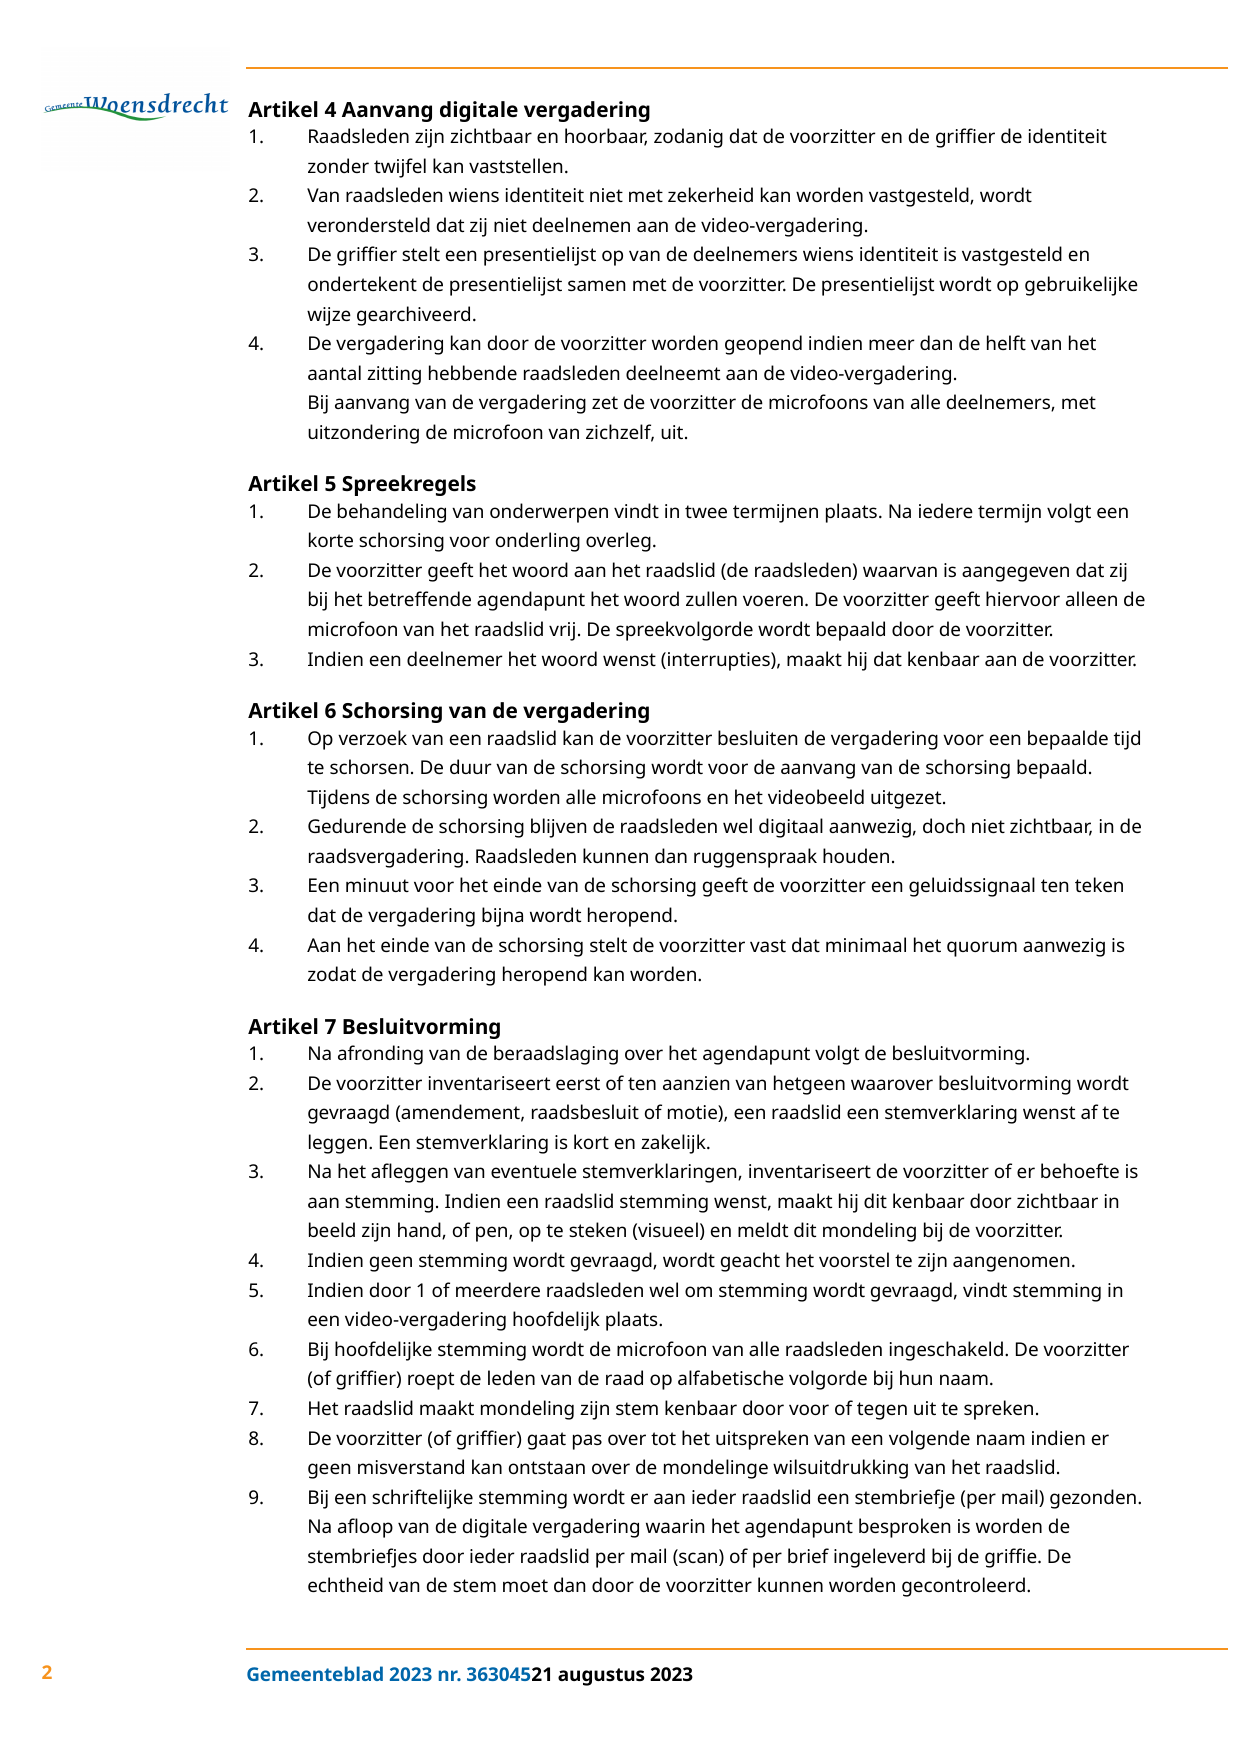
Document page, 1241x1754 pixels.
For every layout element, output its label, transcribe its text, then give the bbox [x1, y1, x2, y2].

list Na afronding van de beraadslaging over het agendapunt volgt de besluitvorming. [248, 1040, 1152, 1066]
list Het raadslid maakt mondeling zijn stem kenbaar door voor of tegen uit te spreken. [248, 1395, 1152, 1421]
picture [41, 47, 231, 172]
list Raadsleden zijn zichtbaar en hoorbaar, zodanig dat de voorzitter en de griffier de identiteit zonder twijfel kan vaststellen. [248, 123, 1152, 178]
list De behandeling van onderwerpen vindt in twee termijnen plaats. Na iedere termijn volgt een korte schorsing voor onderling overleg. [248, 498, 1152, 553]
list Bij hoofdelijke stemming wordt de microfoon van alle raadsleden ingeschakeld. De voorzitter (of griffier) roept de leden van de raad op alfabetische volgorde bij hun naam. [248, 1336, 1152, 1391]
list De voorzitter (of griffier) gaat pas over tot het uitspreken van een volgende naam indien er geen misverstand kan ontstaan over de mondelinge wilsuitdrukking van het raadslid. [248, 1425, 1152, 1480]
list Bij aanvang van de vergadering zet de voorzitter de microfoons van alle deelnemers, met uitzondering de microfoon van zichzelf, uit. [248, 389, 1152, 445]
list Indien geen stemming wordt gevraagd, wordt geacht het voorstel te zijn aangenomen. [248, 1247, 1152, 1273]
text Artikel 4 Aanvang digitale vergadering [248, 95, 1152, 123]
list De voorzitter inventariseert eerst of ten aanzien van hetgeen waarover besluitvorming wordt gevraagd (amendement, raadsbesluit of motie), een raadslid een stemverklaring wenst af te leggen. Een stemverklaring is kort en zakelijk. [248, 1070, 1152, 1155]
list De griffier stelt een presentielijst op van de deelnemers wiens identiteit is vastgesteld en ondertekent de presentielijst samen met de voorzitter. De presentielijst wordt op gebruikelijke wijze gearchiveerd. [248, 242, 1152, 326]
list Aan het einde van de schorsing stelt de voorzitter vast dat minimaal het quorum aanwezig is zodat de vergadering heropend kan worden. [248, 932, 1152, 987]
list Op verzoek van een raadslid kan de voorzitter besluiten de vergadering voor een bepaalde tijd te schorsen. De duur van de schorsing wordt voor de aanvang van de schorsing bepaald. Tijdens de schorsing worden alle microfoons en het videobeeld uitgezet. [248, 725, 1152, 809]
list Na het afleggen van eventuele stemverklaringen, inventariseert de voorzitter of er behoefte is aan stemming. Indien een raadslid stemming wenst, maakt hij dit kenbaar door zichtbaar in beeld zijn hand, of pen, op te steken (visueel) en meldt dit mondeling bij de voorzitter. [248, 1158, 1152, 1243]
list Bij een schriftelijke stemming wordt er aan ieder raadslid een stembriefje (per mail) gezonden. Na afloop van de digitale vergadering waarin het agendapunt besproken is worden de stembriefjes door ieder raadslid per mail (scan) of per brief ingeleverd bij de griffie. De echtheid van de stem moet dan door de voorzitter kunnen worden gecontroleerd. [248, 1484, 1152, 1598]
list De vergadering kan door de voorzitter worden geopend indien meer dan de helft van het aantal zitting hebbende raadsleden deelneemt aan de video-vergadering. [248, 330, 1152, 386]
text Artikel 6 Schorsing van de vergadering [248, 696, 1152, 725]
list Gedurende de schorsing blijven de raadsleden wel digitaal aanwezig, doch niet zichtbaar, in de raadsvergadering. Raadsleden kunnen dan ruggenspraak houden. [248, 813, 1152, 869]
text Artikel 7 Besluitvorming [248, 1012, 1152, 1040]
list Van raadsleden wiens identiteit niet met zekerheid kan worden vastgesteld, wordt verondersteld dat zij niet deelnemen aan de video-vergadering. [248, 182, 1152, 238]
list De voorzitter geeft het woord aan het raadslid (de raadsleden) waarvan is aangegeven dat zij bij het betreffende agendapunt het woord zullen voeren. De voorzitter geeft hiervoor alleen de microfoon van het raadslid vrij. De spreekvolgorde wordt bepaald door de voorzitter. [248, 557, 1152, 642]
list Indien een deelnemer het woord wenst (interrupties), maakt hij dat kenbaar aan de voorzitter. [248, 646, 1152, 672]
text Artikel 5 Spreekregels [248, 469, 1152, 498]
list Indien door 1 of meerdere raadsleden wel om stemming wordt gevraagd, vindt stemming in een video-vergadering hoofdelijk plaats. [248, 1277, 1152, 1332]
list Een minuut voor het einde van de schorsing geeft de voorzitter een geluidssignaal ten teken dat de vergadering bijna wordt heropend. [248, 873, 1152, 928]
